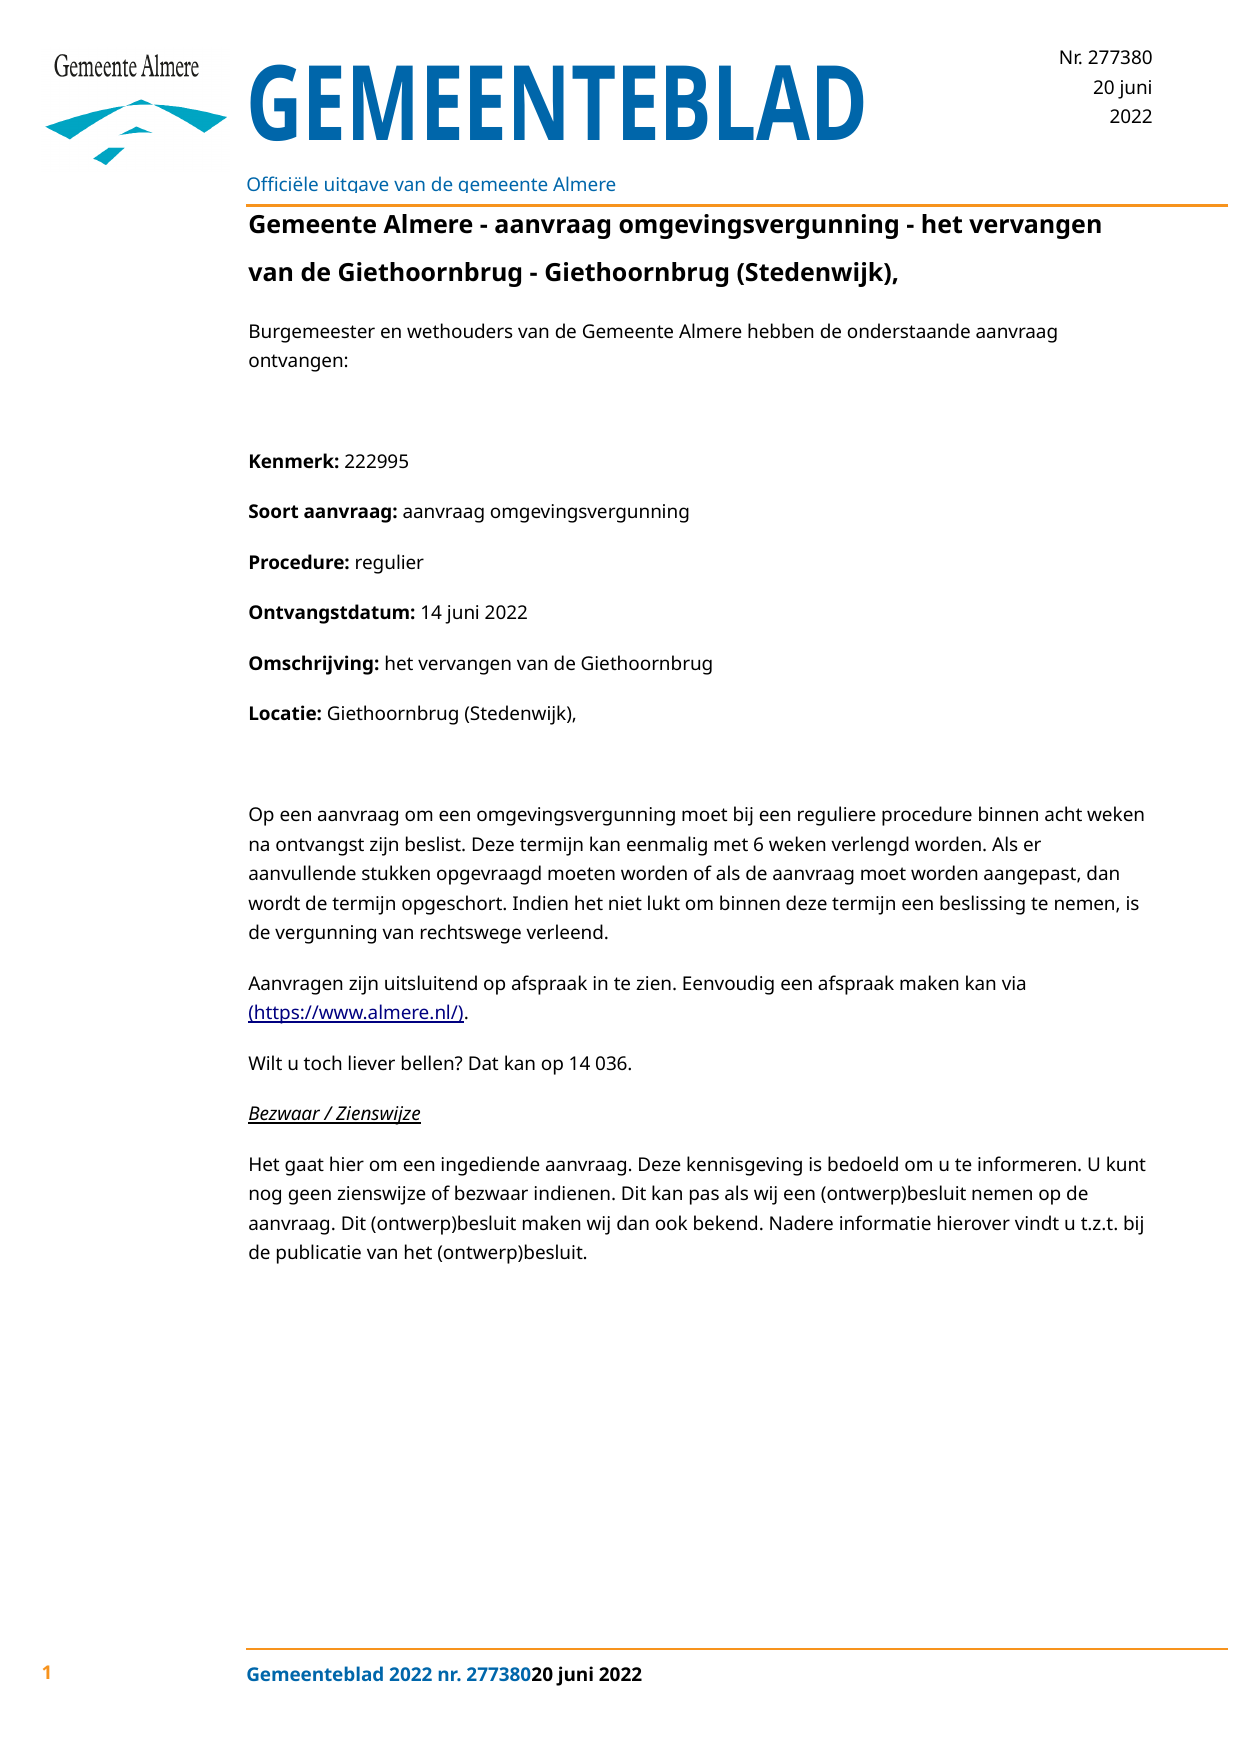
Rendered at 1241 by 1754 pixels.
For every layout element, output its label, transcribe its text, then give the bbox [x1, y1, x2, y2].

text Soort aanvraag: aanvraag omgevingsvergunning [248, 499, 1152, 524]
text Kenmerk: 222995 [248, 448, 1152, 474]
text Procedure: regulier [248, 549, 1152, 575]
text Locatie: Giethoornbrug (Stedenwijk), [248, 700, 1152, 726]
text Het gaat hier om een ingediende aanvraag. Deze kennisgeving is bedoeld om u te informeren. U kunt nog geen zienswijze of bezwaar indienen. Dit kan pas als wij een (ontwerp)besluit nemen op de aanvraag. Dit (ontwerp)besluit maken wij dan ook bekend. Nadere informatie hierover vindt u t.z.t. bij de publicatie van het (ontwerp)besluit. [248, 1151, 1152, 1265]
text Ontvangstdatum: 14 juni 2022 [248, 599, 1152, 625]
picture [41, 47, 231, 172]
text Wilt u toch liever bellen? Dat kan op 14 036. [248, 1050, 1152, 1076]
text Gemeente Almere - aanvraag omgevingsvergunning - het vervangen van de Giethoornbrug - Giethoornbrug (Stedenwijk), [248, 207, 1152, 288]
text Aanvragen zijn uitsluitend op afspraak in te zien. Eenvoudig een afspraak maken kan via (https://www.almere.nl/). [248, 970, 1152, 1025]
text Bezwaar / Zienswijze [248, 1100, 1152, 1126]
text Burgemeester en wethouders van de Gemeente Almere hebben de onderstaande aanvraag ontvangen: [248, 318, 1152, 373]
text Op een aanvraag om een omgevingsvergunning moet bij een reguliere procedure binnen acht weken na ontvangst zijn beslist. Deze termijn kan eenmalig met 6 weken verlengd worden. Als er aanvullende stukken opgevraagd moeten worden of als de aanvraag moet worden aangepast, dan wordt de termijn opgeschort. Indien het niet lukt om binnen deze termijn een beslissing te nemen, is de vergunning van rechtswege verleend. [248, 801, 1152, 945]
text Omschrijving: het vervangen van de Giethoornbrug [248, 650, 1152, 676]
